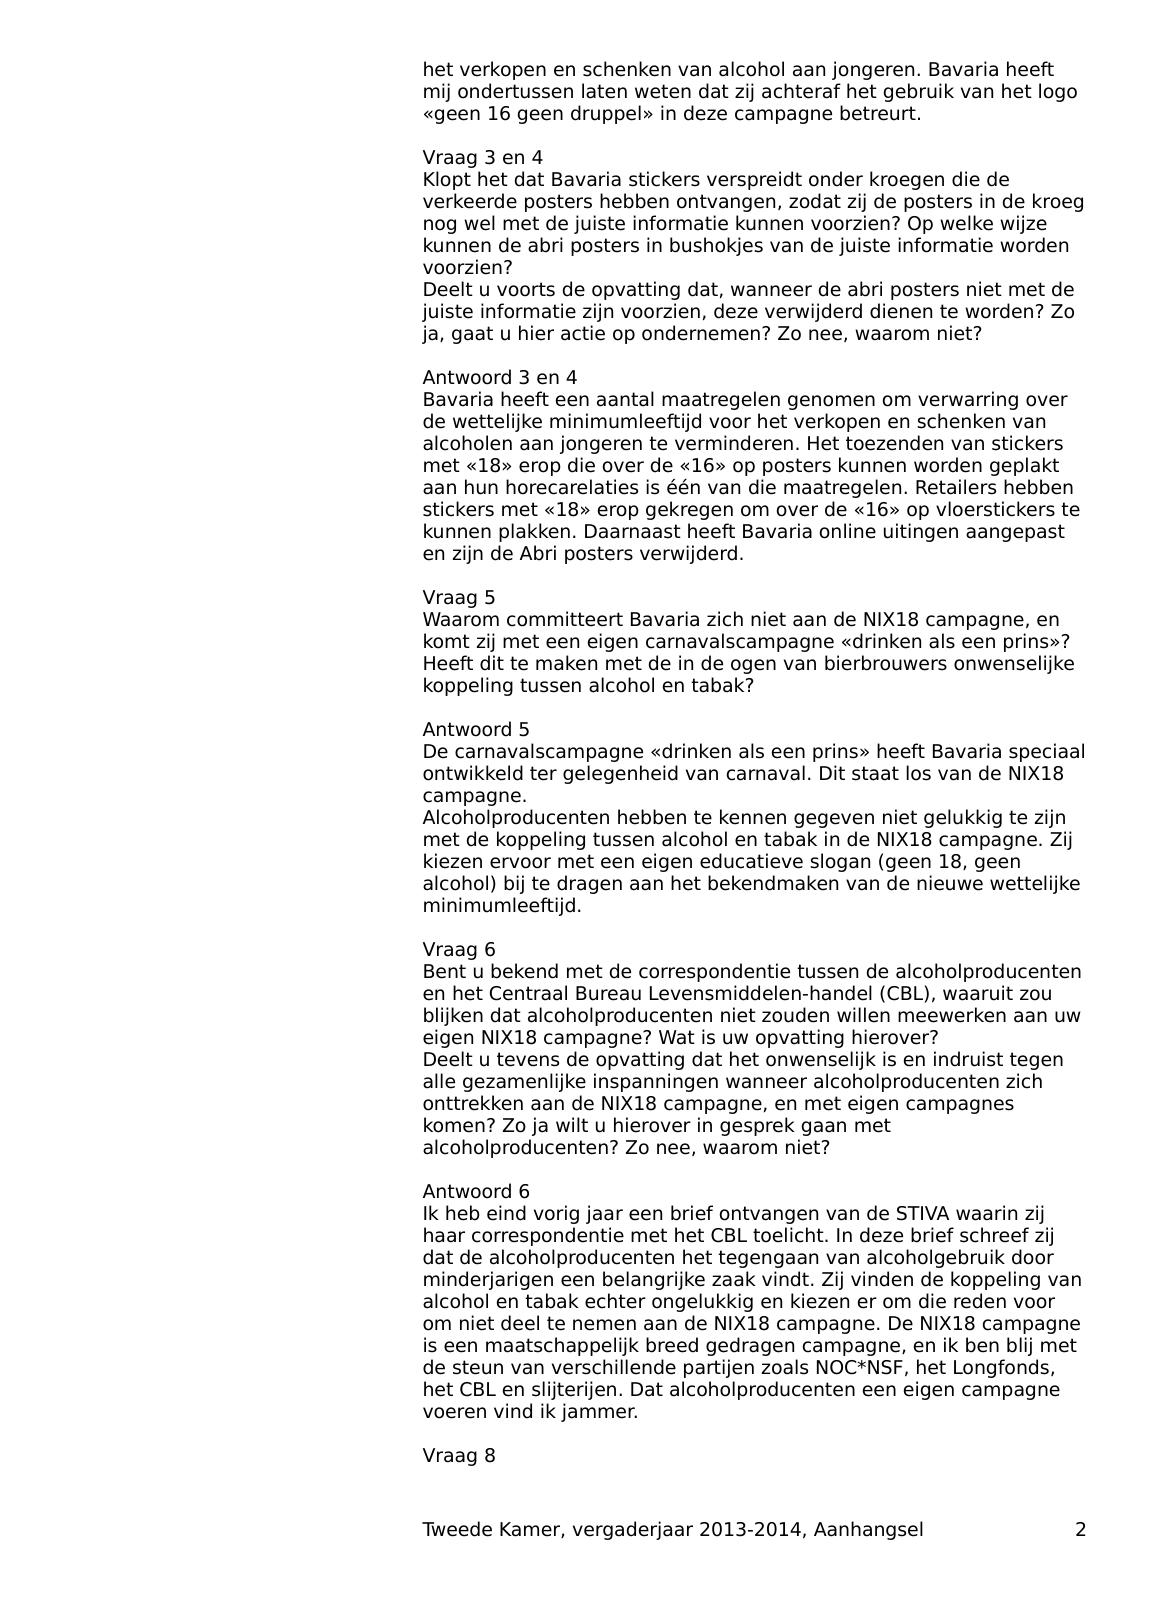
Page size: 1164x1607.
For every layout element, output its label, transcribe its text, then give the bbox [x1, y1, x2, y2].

text Vraag 3 en 4 [422, 147, 1087, 169]
text Antwoord 5 [422, 719, 1087, 741]
text Klopt het dat Bavaria stickers verspreidt onder kroegen die de verkeerde posters hebben ontvangen, zodat zij de posters in de kroeg nog wel met de juiste informatie kunnen voorzien? Op welke wijze kunnen de abri posters in bushokjes van de juiste informatie worden voorzien? [422, 169, 1087, 279]
text Waarom committeert Bavaria zich niet aan de NIX18 campagne, en komt zij met een eigen carnavalscampagne «drinken als een prins»? Heeft dit te maken met de in de ogen van bierbrouwers onwenselijke koppeling tussen alcohol en tabak? [422, 609, 1087, 697]
text het verkopen en schenken van alcohol aan jongeren. Bavaria heeft mij ondertussen laten weten dat zij achteraf het gebruik van het logo «geen 16 geen druppel» in deze campagne betreurt. [422, 59, 1087, 125]
text Deelt u voorts de opvatting dat, wanneer de abri posters niet met de juiste informatie zijn voorzien, deze verwijderd dienen te worden? Zo ja, gaat u hier actie op ondernemen? Zo nee, waarom niet? [422, 279, 1087, 345]
text Vraag 6 [422, 939, 1087, 961]
text Ik heb eind vorig jaar een brief ontvangen van de STIVA waarin zij haar correspondentie met het CBL toelicht. In deze brief schreef zij dat de alcoholproducenten het tegengaan van alcoholgebruik door minderjarigen een belangrijke zaak vindt. Zij vinden de koppeling van alcohol en tabak echter ongelukkig en kiezen er om die reden voor om niet deel te nemen aan de NIX18 campagne. De NIX18 campagne is een maatschappelijk breed gedragen campagne, en ik ben blij met de steun van verschillende partijen zoals NOC*NSF, het Longfonds, het CBL en slijterijen. Dat alcoholproducenten een eigen campagne voeren vind ik jammer. [422, 1203, 1087, 1423]
text Bavaria heeft een aantal maatregelen genomen om verwarring over de wettelijke minimumleeftijd voor het verkopen en schenken van alcoholen aan jongeren te verminderen. Het toezenden van stickers met «18» erop die over de «16» op posters kunnen worden geplakt aan hun horecarelaties is één van die maatregelen. Retailers hebben stickers met «18» erop gekregen om over de «16» op vloerstickers te kunnen plakken. Daarnaast heeft Bavaria online uitingen aangepast en zijn de Abri posters verwijderd. [422, 389, 1087, 565]
text Bent u bekend met de correspondentie tussen de alcoholproducenten en het Centraal Bureau Levensmiddelen-handel (CBL), waaruit zou blijken dat alcoholproducenten niet zouden willen meewerken aan uw eigen NIX18 campagne? Wat is uw opvatting hierover? [422, 961, 1087, 1049]
text Vraag 5 [422, 587, 1087, 609]
text Alcoholproducenten hebben te kennen gegeven niet gelukkig te zijn met de koppeling tussen alcohol en tabak in de NIX18 campagne. Zij kiezen ervoor met een eigen educatieve slogan (geen 18, geen alcohol) bij te dragen aan het bekendmaken van de nieuwe wettelijke minimumleeftijd. [422, 807, 1087, 917]
text Antwoord 6 [422, 1181, 1087, 1203]
text Vraag 8 [422, 1445, 1087, 1467]
text De carnavalscampagne «drinken als een prins» heeft Bavaria speciaal ontwikkeld ter gelegenheid van carnaval. Dit staat los van de NIX18 campagne. [422, 741, 1087, 807]
text Deelt u tevens de opvatting dat het onwenselijk is en indruist tegen alle gezamenlijke inspanningen wanneer alcoholproducenten zich onttrekken aan de NIX18 campagne, en met eigen campagnes komen? Zo ja wilt u hierover in gesprek gaan met alcoholproducenten? Zo nee, waarom niet? [422, 1049, 1087, 1159]
text Antwoord 3 en 4 [422, 367, 1087, 389]
